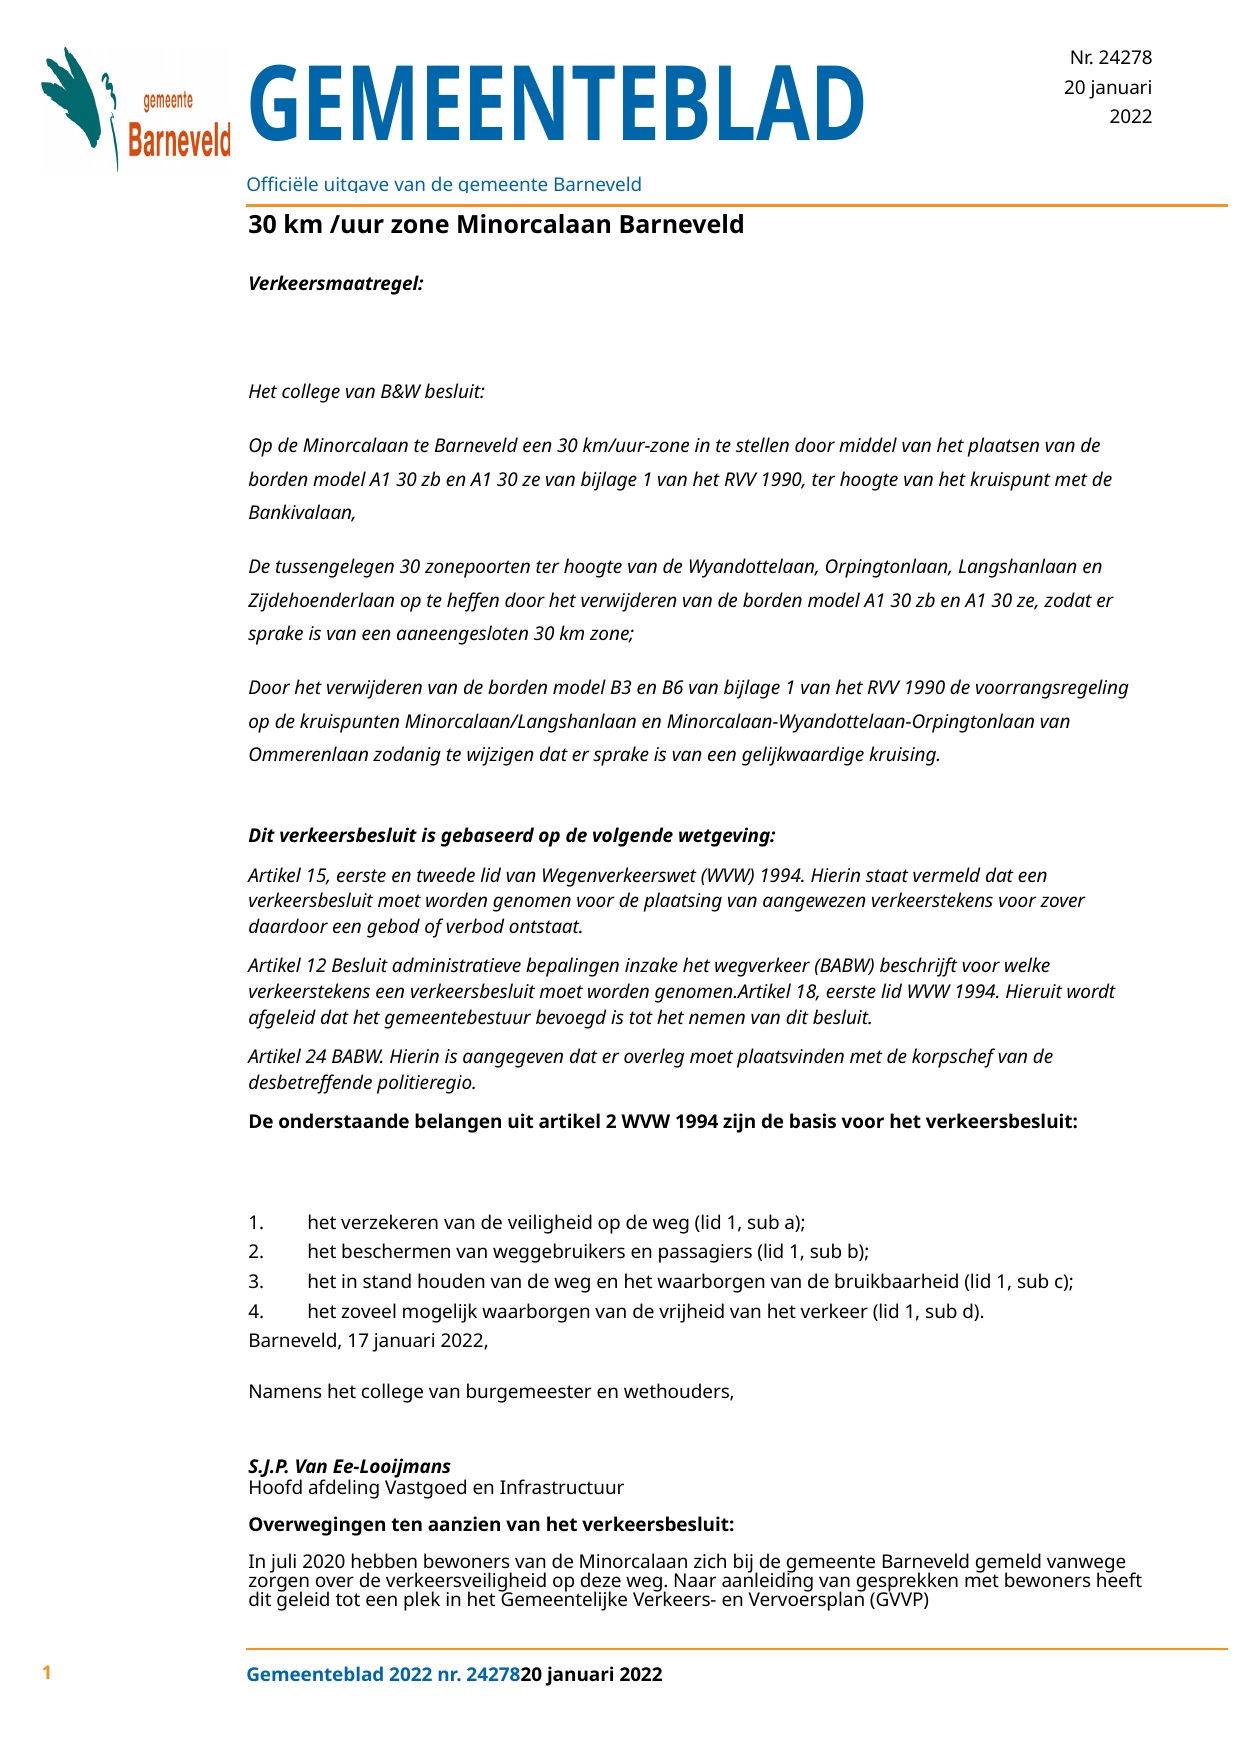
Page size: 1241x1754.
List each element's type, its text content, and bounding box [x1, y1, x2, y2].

text In juli 2020 hebben bewoners van de Minorcalaan zich bij de gemeente Barneveld gemeld vanwege zorgen over de verkeersveiligheid op deze weg. Naar aanleiding van gesprekken met bewoners heeft dit geleid tot een plek in het Gemeentelijke Verkeers- en Vervoersplan (GVVP) [248, 1553, 1152, 1610]
text Barneveld, 17 januari 2022, [248, 1327, 1152, 1353]
text 30 km /uur zone Minorcalaan Barneveld [248, 207, 1152, 241]
list het beschermen van weggebruikers en passagiers (lid 1, sub b); [248, 1239, 1152, 1264]
text Artikel 12 Besluit administratieve bepalingen inzake het wegverkeer (BABW) beschrijft voor welke verkeerstekens een verkeersbesluit moet worden genomen.Artikel 18, eerste lid WVW 1994. Hieruit wordt afgeleid dat het gemeentebestuur bevoegd is tot het nemen van dit besluit. [248, 952, 1152, 1030]
list het verzekeren van de veiligheid op de weg (lid 1, sub a); [248, 1209, 1152, 1235]
text Verkeersmaatregel: [248, 270, 1152, 296]
text De onderstaande belangen uit artikel 2 WVW 1994 zijn de basis voor het verkeersbesluit: [248, 1108, 1152, 1134]
text Artikel 15, eerste en tweede lid van Wegenverkeerswet (WVW) 1994. Hierin staat vermeld dat een verkeersbesluit moet worden genomen voor de plaatsing van aangewezen verkeerstekens voor zover daardoor een gebod of verbod ontstaat. [248, 862, 1152, 939]
picture [41, 47, 231, 172]
text Overwegingen ten aanzien van het verkeersbesluit: [248, 1516, 1152, 1535]
text Door het verwijderen van de borden model B3 en B6 van bijlage 1 van het RVV 1990 de voorrangsregeling op de kruispunten Minorcalaan/Langshanlaan en Minorcalaan-Wyandottelaan-Orpingtonlaan van Ommerenlaan zodanig te wijzigen dat er sprake is van een gelijkwaardige kruising. [248, 674, 1152, 767]
text S.J.P. Van Ee-Looijmans [248, 1453, 1152, 1479]
text Artikel 24 BABW. Hierin is aangegeven dat er overleg moet plaatsvinden met de korpschef van de desbetreffende politieregio. [248, 1043, 1152, 1095]
text Dit verkeersbesluit is gebaseerd op de volgende wetgeving: [248, 822, 1152, 848]
text Op de Minorcalaan te Barneveld een 30 km/uur-zone in te stellen door middel van het plaatsen van de borden model A1 30 zb en A1 30 ze van bijlage 1 van het RVV 1990, ter hoogte van het kruispunt met de Bankivalaan, [248, 432, 1152, 525]
text Het college van B&W besluit: [248, 378, 1152, 404]
text De tussengelegen 30 zonepoorten ter hoogte van de Wyandottelaan, Orpingtonlaan, Langshanlaan en Zijdehoenderlaan op te heffen door het verwijderen van de borden model A1 30 zb en A1 30 ze, zodat er sprake is van een aaneengesloten 30 km zone; [248, 553, 1152, 646]
list het zoveel mogelijk waarborgen van de vrijheid van het verkeer (lid 1, sub d). [248, 1298, 1152, 1324]
text Namens het college van burgemeester en wethouders, [248, 1378, 1152, 1404]
text Hoofd afdeling Vastgoed en Infrastructuur [248, 1479, 1152, 1498]
list het in stand houden van de weg en het waarborgen van de bruikbaarheid (lid 1, sub c); [248, 1268, 1152, 1294]
